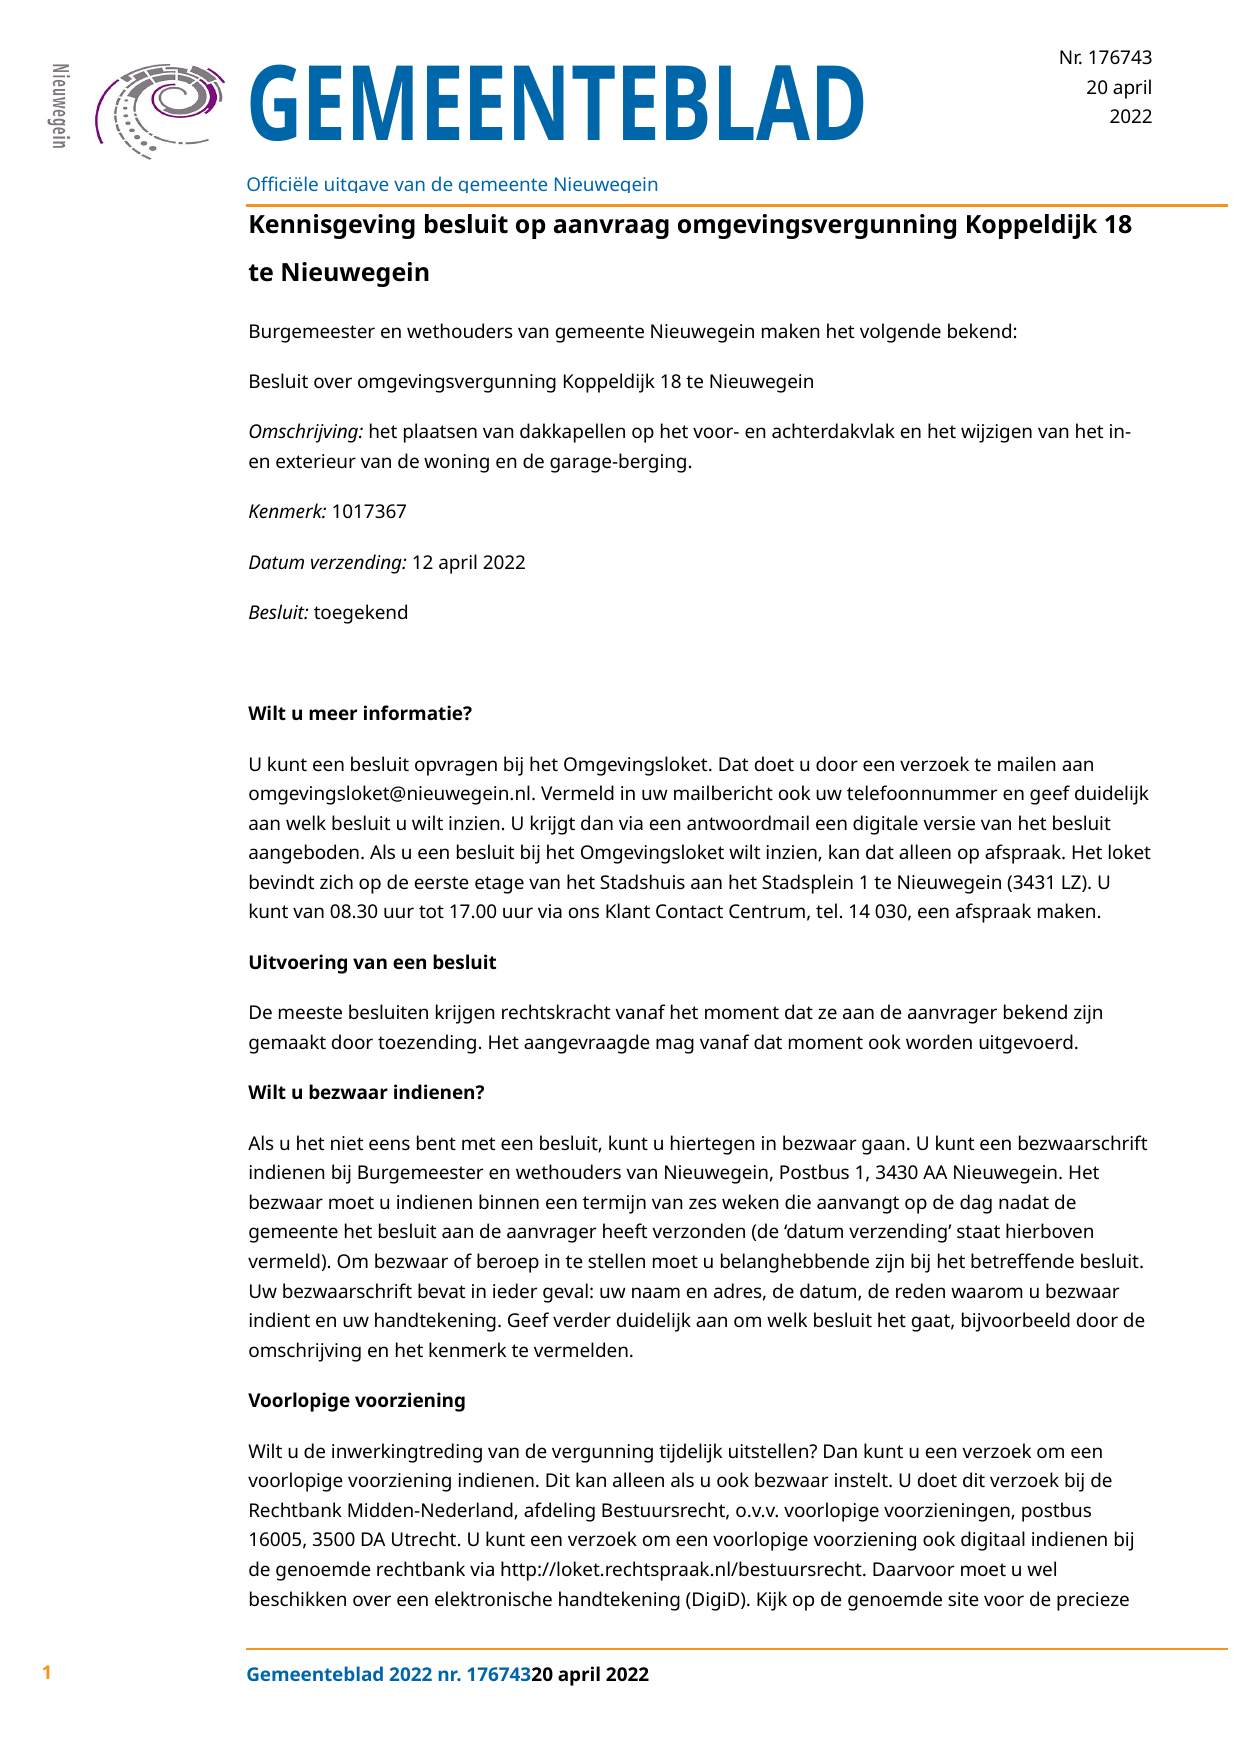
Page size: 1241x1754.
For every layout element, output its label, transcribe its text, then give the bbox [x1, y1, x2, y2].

text Besluit over omgevingsvergunning Koppeldijk 18 te Nieuwegein [248, 368, 1152, 394]
picture [41, 47, 231, 172]
text Wilt u bezwaar indienen? [248, 1079, 1152, 1105]
text Besluit: toegekend [248, 599, 1152, 625]
text Wilt u de inwerkingtreding van de vergunning tijdelijk uitstellen? Dan kunt u een verzoek om een voorlopige voorziening indienen. Dit kan alleen als u ook bezwaar instelt. U doet dit verzoek bij de Rechtbank Midden-Nederland, afdeling Bestuursrecht, o.v.v. voorlopige voorzieningen, postbus 16005, 3500 DA Utrecht. U kunt een verzoek om een voorlopige voorziening ook digitaal indienen bij de genoemde rechtbank via http://loket.rechtspraak.nl/bestuursrecht. Daarvoor moet u wel beschikken over een elektronische handtekening (DigiD). Kijk op de genoemde site voor de precieze [248, 1438, 1152, 1612]
text Datum verzending: 12 april 2022 [248, 549, 1152, 575]
text U kunt een besluit opvragen bij het Omgevingsloket. Dat doet u door een verzoek te mailen aan omgevingsloket@nieuwegein.nl. Vermeld in uw mailbericht ook uw telefoonnummer en geef duidelijk aan welk besluit u wilt inzien. U krijgt dan via een antwoordmail een digitale versie van het besluit aangeboden. Als u een besluit bij het Omgevingsloket wilt inzien, kan dat alleen op afspraak. Het loket bevindt zich op de eerste etage van het Stadshuis aan het Stadsplein 1 te Nieuwegein (3431 LZ). U kunt van 08.30 uur tot 17.00 uur via ons Klant Contact Centrum, tel. 14 030, een afspraak maken. [248, 751, 1152, 924]
text Voorlopige voorziening [248, 1387, 1152, 1413]
text Als u het niet eens bent met een besluit, kunt u hiertegen in bezwaar gaan. U kunt een bezwaarschrift indienen bij Burgemeester en wethouders van Nieuwegein, Postbus 1, 3430 AA Nieuwegein. Het bezwaar moet u indienen binnen een termijn van zes weken die aanvangt op de dag nadat de gemeente het besluit aan de aanvrager heeft verzonden (de ‘datum verzending’ staat hierboven vermeld). Om bezwaar of beroep in te stellen moet u belanghebbende zijn bij het betreffende besluit. Uw bezwaarschrift bevat in ieder geval: uw naam en adres, de datum, de reden waarom u bezwaar indient en uw handtekening. Geef verder duidelijk aan om welk besluit het gaat, bijvoorbeeld door de omschrijving en het kenmerk te vermelden. [248, 1130, 1152, 1363]
text De meeste besluiten krijgen rechtskracht vanaf het moment dat ze aan de aanvrager bekend zijn gemaakt door toezending. Het aangevraagde mag vanaf dat moment ook worden uitgevoerd. [248, 999, 1152, 1055]
text Uitvoering van een besluit [248, 949, 1152, 975]
text Omschrijving: het plaatsen van dakkapellen op het voor- en achterdakvlak en het wijzigen van het in- en exterieur van de woning en de garage-berging. [248, 419, 1152, 474]
text Wilt u meer informatie? [248, 700, 1152, 726]
text Kennisgeving besluit op aanvraag omgevingsvergunning Koppeldijk 18 te Nieuwegein [248, 207, 1152, 288]
text Burgemeester en wethouders van gemeente Nieuwegein maken het volgende bekend: [248, 318, 1152, 344]
text Kenmerk: 1017367 [248, 499, 1152, 524]
